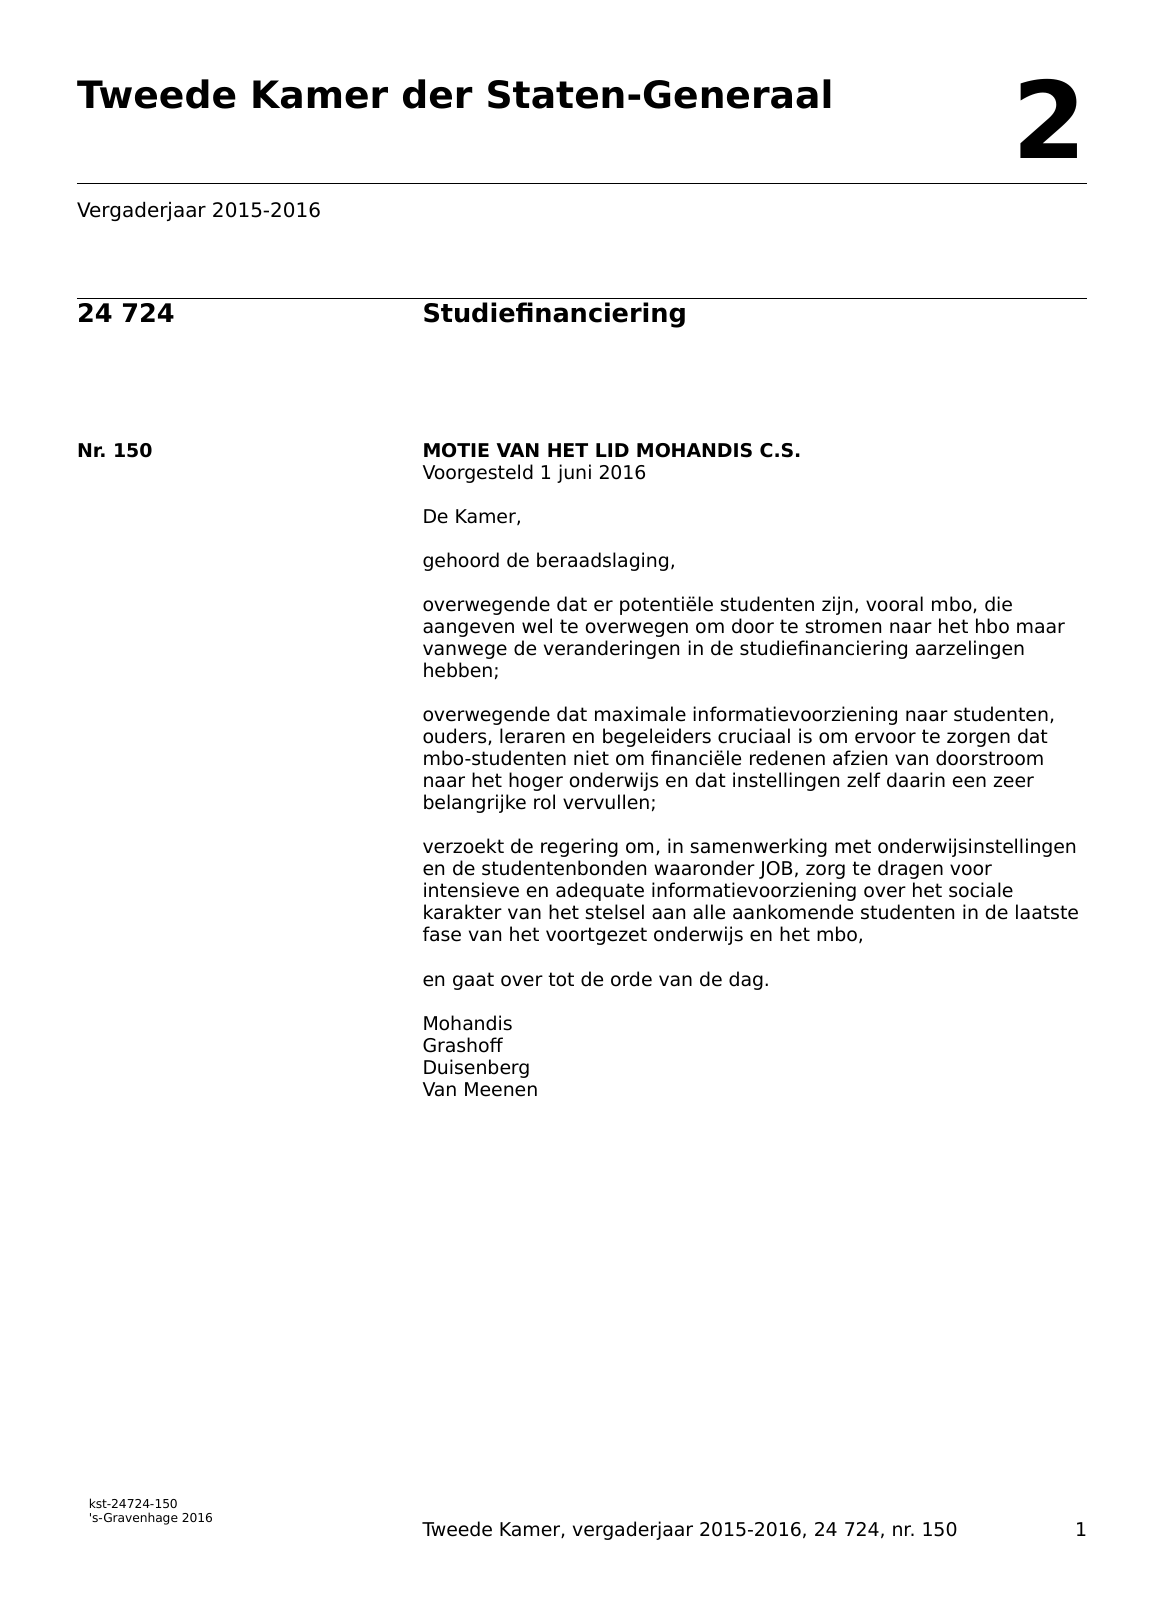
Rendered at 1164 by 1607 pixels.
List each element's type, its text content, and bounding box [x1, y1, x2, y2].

text De Kamer, [422, 506, 1087, 528]
table_cell Vergaderjaar 2015-2016 [77, 184, 1087, 298]
table_header Tweede Kamer der Staten-Generaal [77, 59, 886, 183]
text en gaat over tot de orde van de dag. [422, 968, 1087, 990]
text overwegende dat er potentiële studenten zijn, vooral mbo, die aangeven wel te overwegen om door te stromen naar het hbo maar vanwege de veranderingen in de studiefinanciering aarzelingen hebben; [422, 594, 1087, 682]
subtitle 24 724 Studiefinanciering [77, 299, 1087, 329]
text 's-Gravenhage 2016 [88, 1511, 323, 1525]
text Mohandis [422, 1013, 1087, 1034]
text overwegende dat maximale informatievoorziening naar studenten, ouders, leraren en begeleiders cruciaal is om ervoor te zorgen dat mbo-studenten niet om financiële redenen afzien van doorstroom naar het hoger onderwijs en dat instellingen zelf daarin een zeer belangrijke rol vervullen; [422, 704, 1087, 814]
text Van Meenen [422, 1078, 1087, 1101]
text kst-24724-150 [88, 1497, 323, 1511]
text Voorgesteld 1 juni 2016 [422, 462, 1087, 484]
text verzoekt de regering om, in samenwerking met onderwijsinstellingen en de studentenbonden waaronder JOB, zorg te dragen voor intensieve en adequate informatievoorziening over het sociale karakter van het stelsel aan alle aankomende studenten in de laatste fase van het voortgezet onderwijs en het mbo, [422, 836, 1087, 946]
text Grashoff [422, 1034, 1087, 1057]
text gehoord de beraadslaging, [422, 550, 1087, 572]
subtitle Nr. 150 MOTIE VAN HET LID MOHANDIS C.S. [77, 440, 1087, 462]
table_header 2 [886, 59, 1087, 183]
text Duisenberg [422, 1057, 1087, 1078]
